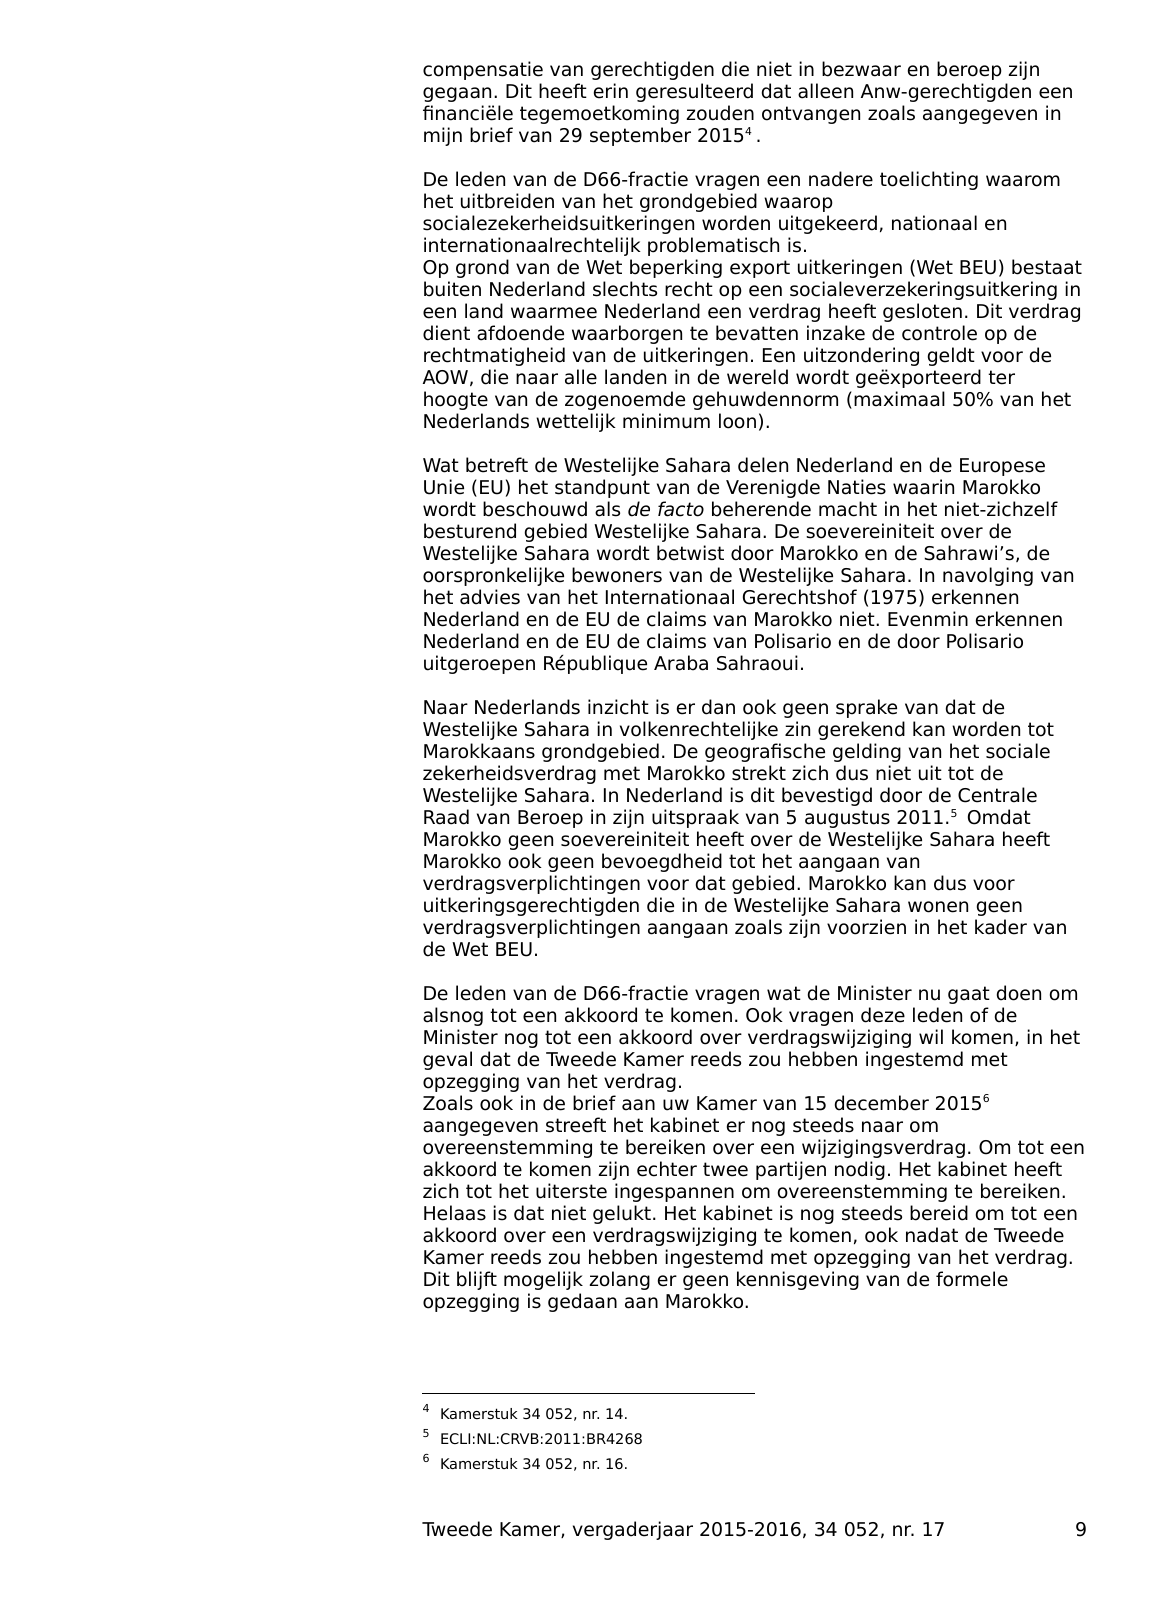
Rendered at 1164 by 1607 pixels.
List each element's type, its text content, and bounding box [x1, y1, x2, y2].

text Zoals ook in de brief aan uw Kamer van 15 december 2015 aangegeven streeft het kabinet er nog steeds naar om overeenstemming te bereiken over een wijzigingsverdrag. Om tot een akkoord te komen zijn echter twee partijen nodig. Het kabinet heeft zich tot het uiterste ingespannen om overeenstemming te bereiken. Helaas is dat niet gelukt. Het kabinet is nog steeds bereid om tot een akkoord over een verdragswijziging te komen, ook nadat de Tweede Kamer reeds zou hebben ingestemd met opzegging van het verdrag. Dit blijft mogelijk zolang er geen kennisgeving van de formele opzegging is gedaan aan Marokko. [422, 1093, 1087, 1313]
text Kamerstuk 34 052, nr. 14. [422, 1402, 1087, 1424]
text De leden van de D66-fractie vragen een nadere toelichting waarom het uitbreiden van het grondgebied waarop socialezekerheidsuitkeringen worden uitgekeerd, nationaal en internationaalrechtelijk problematisch is. [422, 169, 1087, 257]
text Naar Nederlands inzicht is er dan ook geen sprake van dat de Westelijke Sahara in volkenrechtelijke zin gerekend kan worden tot Marokkaans grondgebied. De geografische gelding van het sociale zekerheidsverdrag met Marokko strekt zich dus niet uit tot de Westelijke Sahara. In Nederland is dit bevestigd door de Centrale Raad van Beroep in zijn uitspraak van 5 augustus 2011. Omdat Marokko geen soevereiniteit heeft over de Westelijke Sahara heeft Marokko ook geen bevoegdheid tot het aangaan van verdragsverplichtingen voor dat gebied. Marokko kan dus voor uitkeringsgerechtigden die in de Westelijke Sahara wonen geen verdragsverplichtingen aangaan zoals zijn voorzien in het kader van de Wet BEU. [422, 697, 1087, 961]
text De leden van de D66-fractie vragen wat de Minister nu gaat doen om alsnog tot een akkoord te komen. Ook vragen deze leden of de Minister nog tot een akkoord over verdragswijziging wil komen, in het geval dat de Tweede Kamer reeds zou hebben ingestemd met opzegging van het verdrag. [422, 983, 1087, 1093]
text ECLI:NL:CRVB:2011:BR4268 [422, 1427, 1087, 1449]
text compensatie van gerechtigden die niet in bezwaar en beroep zijn gegaan. Dit heeft erin geresulteerd dat alleen Anw-gerechtigden een financiële tegemoetkoming zouden ontvangen zoals aangegeven in mijn brief van 29 september 2015. [422, 59, 1087, 147]
text Op grond van de Wet beperking export uitkeringen (Wet BEU) bestaat buiten Nederland slechts recht op een socialeverzekeringsuitkering in een land waarmee Nederland een verdrag heeft gesloten. Dit verdrag dient afdoende waarborgen te bevatten inzake de controle op de rechtmatigheid van de uitkeringen. Een uitzondering geldt voor de AOW, die naar alle landen in de wereld wordt geëxporteerd ter hoogte van de zogenoemde gehuwdennorm (maximaal 50% van het Nederlands wettelijk minimum loon). [422, 257, 1087, 433]
text Kamerstuk 34 052, nr. 16. [422, 1452, 1087, 1474]
text Wat betreft de Westelijke Sahara delen Nederland en de Europese Unie (EU) het standpunt van de Verenigde Naties waarin Marokko wordt beschouwd als de facto beherende macht in het niet-zichzelf besturend gebied Westelijke Sahara. De soevereiniteit over de Westelijke Sahara wordt betwist door Marokko en de Sahrawi’s, de oorspronkelijke bewoners van de Westelijke Sahara. In navolging van het advies van het Internationaal Gerechtshof (1975) erkennen Nederland en de EU de claims van Marokko niet. Evenmin erkennen Nederland en de EU de claims van Polisario en de door Polisario uitgeroepen République Araba Sahraoui. [422, 455, 1087, 675]
